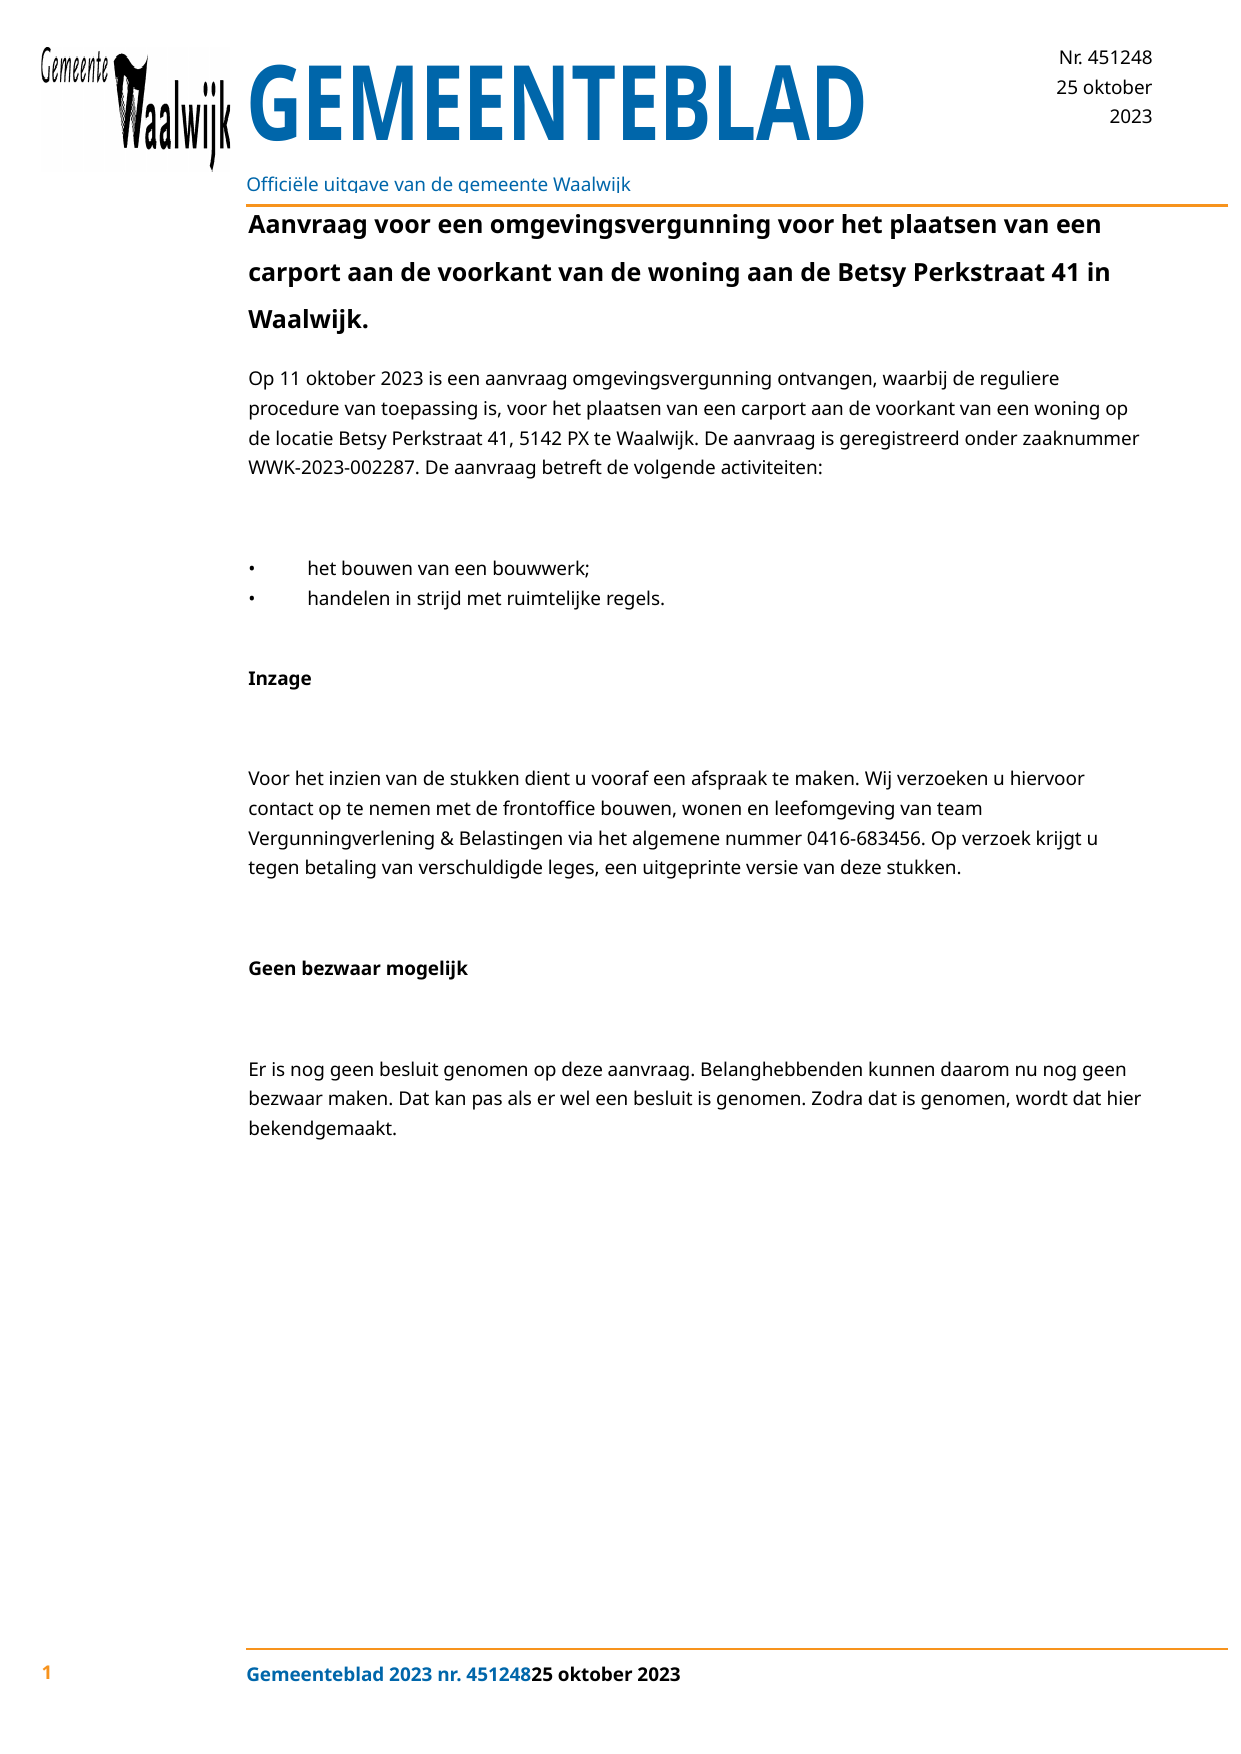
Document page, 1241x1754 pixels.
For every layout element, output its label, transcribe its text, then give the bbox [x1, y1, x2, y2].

text Inzage [248, 665, 1152, 690]
text Aanvraag voor een omgevingsvergunning voor het plaatsen van een carport aan de voorkant van de woning aan de Betsy Perkstraat 41 in Waalwijk. [248, 207, 1152, 336]
text Op 11 oktober 2023 is een aanvraag omgevingsvergunning ontvangen, waarbij de reguliere procedure van toepassing is, voor het plaatsen van een carport aan de voorkant van een woning op de locatie Betsy Perkstraat 41, 5142 PX te Waalwijk. De aanvraag is geregistreerd onder zaaknummer WWK-2023-002287. De aanvraag betreft de volgende activiteiten: [248, 366, 1152, 480]
text Geen bezwaar mogelijk [248, 955, 1152, 981]
picture [41, 47, 231, 172]
text Er is nog geen besluit genomen op deze aanvraag. Belanghebbenden kunnen daarom nu nog geen bezwaar maken. Dat kan pas als er wel een besluit is genomen. Zodra dat is genomen, wordt dat hier bekendgemaakt. [248, 1056, 1152, 1141]
list het bouwen van een bouwwerk; [248, 555, 1152, 581]
list handelen in strijd met ruimtelijke regels. [248, 585, 1152, 610]
text Voor het inzien van de stukken dient u vooraf een afspraak te maken. Wij verzoeken u hiervoor contact op te nemen met de frontoffice bouwen, wonen en leefomgeving van team Vergunningverlening & Belastingen via het algemene nummer 0416-683456. Op verzoek krijgt u tegen betaling van verschuldigde leges, een uitgeprinte versie van deze stukken. [248, 766, 1152, 880]
